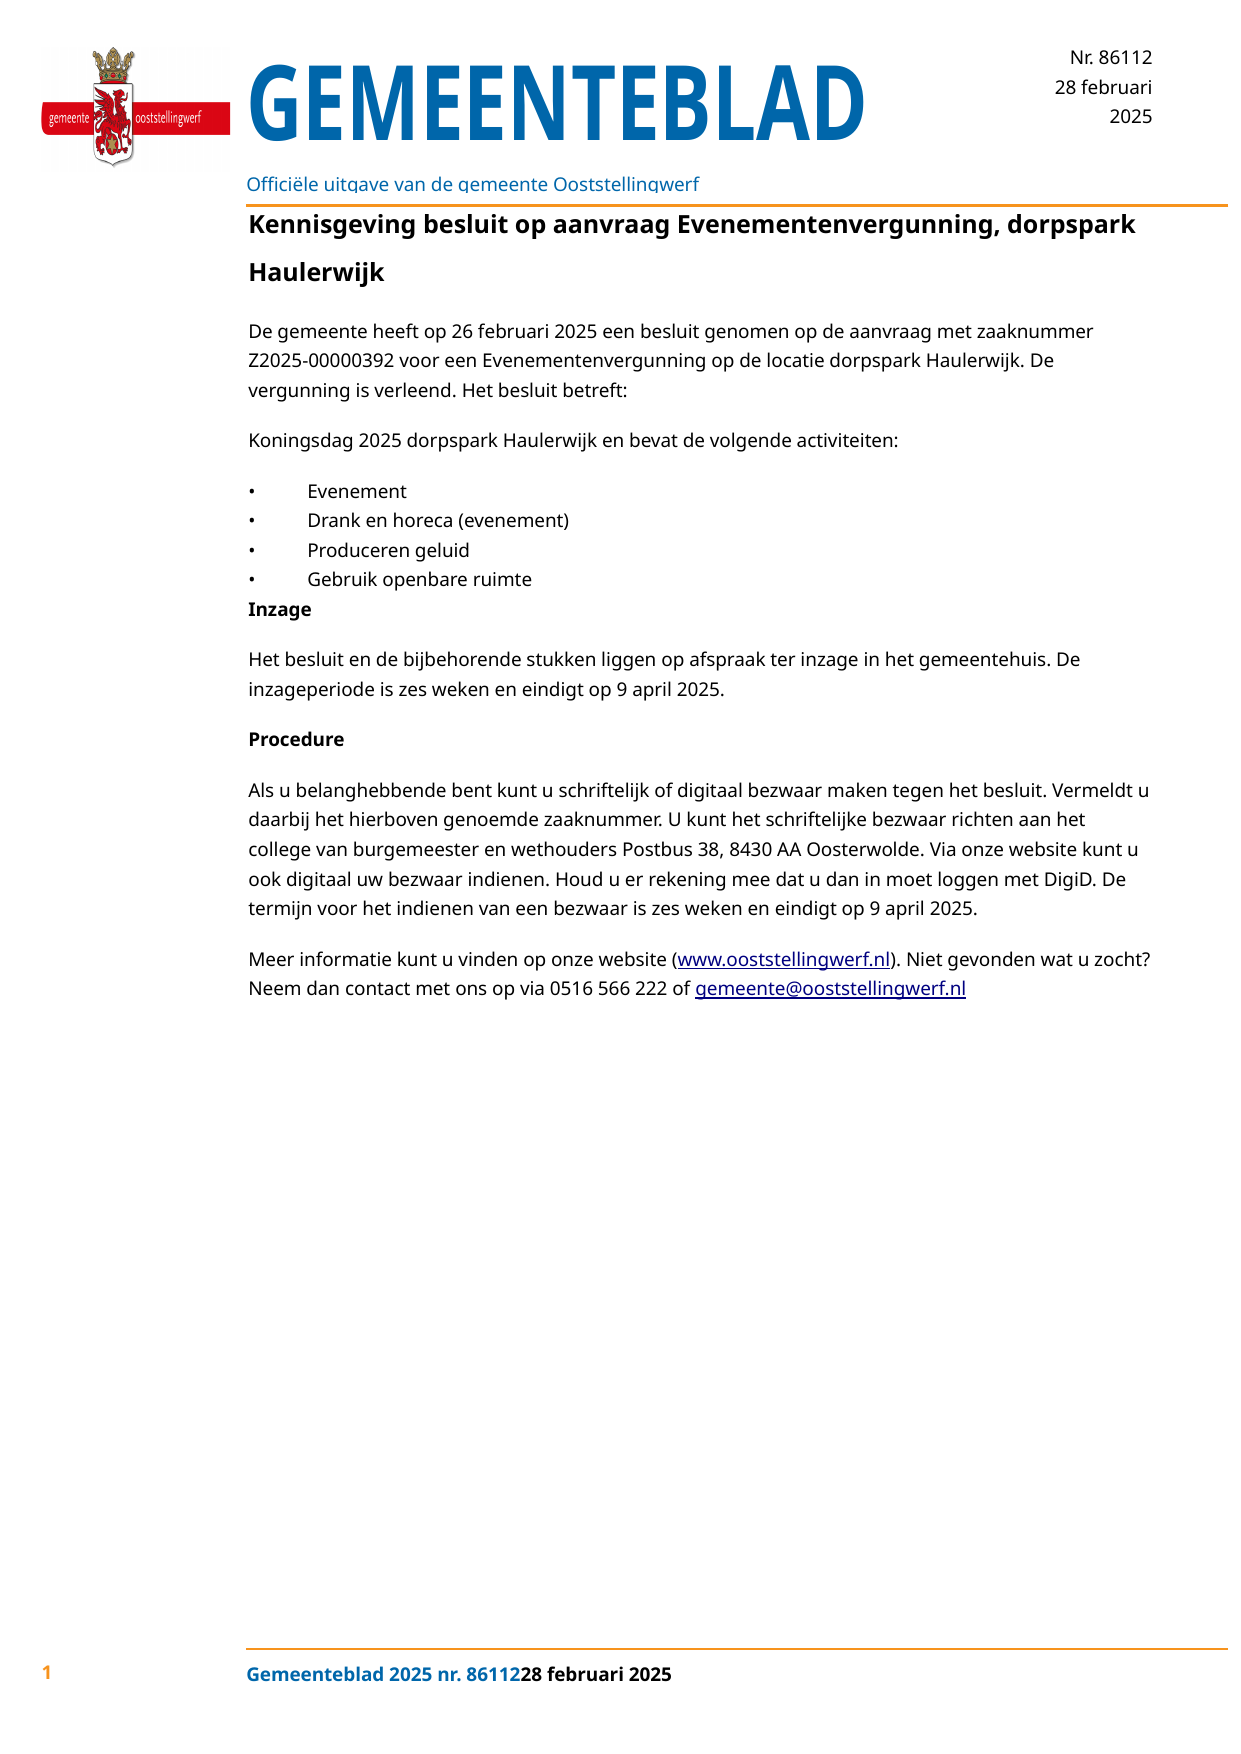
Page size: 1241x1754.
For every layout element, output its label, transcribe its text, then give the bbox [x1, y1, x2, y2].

list Drank en horeca (evenement) [248, 507, 1152, 533]
text Kennisgeving besluit op aanvraag Evenementenvergunning, dorpspark Haulerwijk [248, 207, 1152, 288]
text Het besluit en de bijbehorende stukken liggen op afspraak ter inzage in het gemeentehuis. De inzageperiode is zes weken en eindigt op 9 april 2025. [248, 647, 1152, 702]
list Gebruik openbare ruimte [248, 567, 1152, 592]
list Evenement [248, 478, 1152, 504]
text Als u belanghebbende bent kunt u schriftelijk of digitaal bezwaar maken tegen het besluit. Vermeldt u daarbij het hierboven genoemde zaaknummer. U kunt het schriftelijke bezwaar richten aan het college van burgemeester en wethouders Postbus 38, 8430 AA Oosterwolde. Via onze website kunt u ook digitaal uw bezwaar indienen. Houd u er rekening mee dat u dan in moet loggen met DigiD. De termijn voor het indienen van een bezwaar is zes weken en eindigt op 9 april 2025. [248, 777, 1152, 921]
text De gemeente heeft op 26 februari 2025 een besluit genomen op de aanvraag met zaaknummer Z2025-00000392 voor een Evenementenvergunning op de locatie dorpspark Haulerwijk. De vergunning is verleend. Het besluit betreft: [248, 318, 1152, 403]
picture [41, 47, 231, 172]
text Inzage [248, 596, 1152, 622]
text Meer informatie kunt u vinden op onze website (www.ooststellingwerf.nl). Niet gevonden wat u zocht? Neem dan contact met ons op via 0516 566 222 of gemeente@ooststellingwerf.nl [248, 946, 1152, 1001]
list Produceren geluid [248, 537, 1152, 563]
text Procedure [248, 727, 1152, 752]
text Koningsdag 2025 dorpspark Haulerwijk en bevat de volgende activiteiten: [248, 427, 1152, 453]
